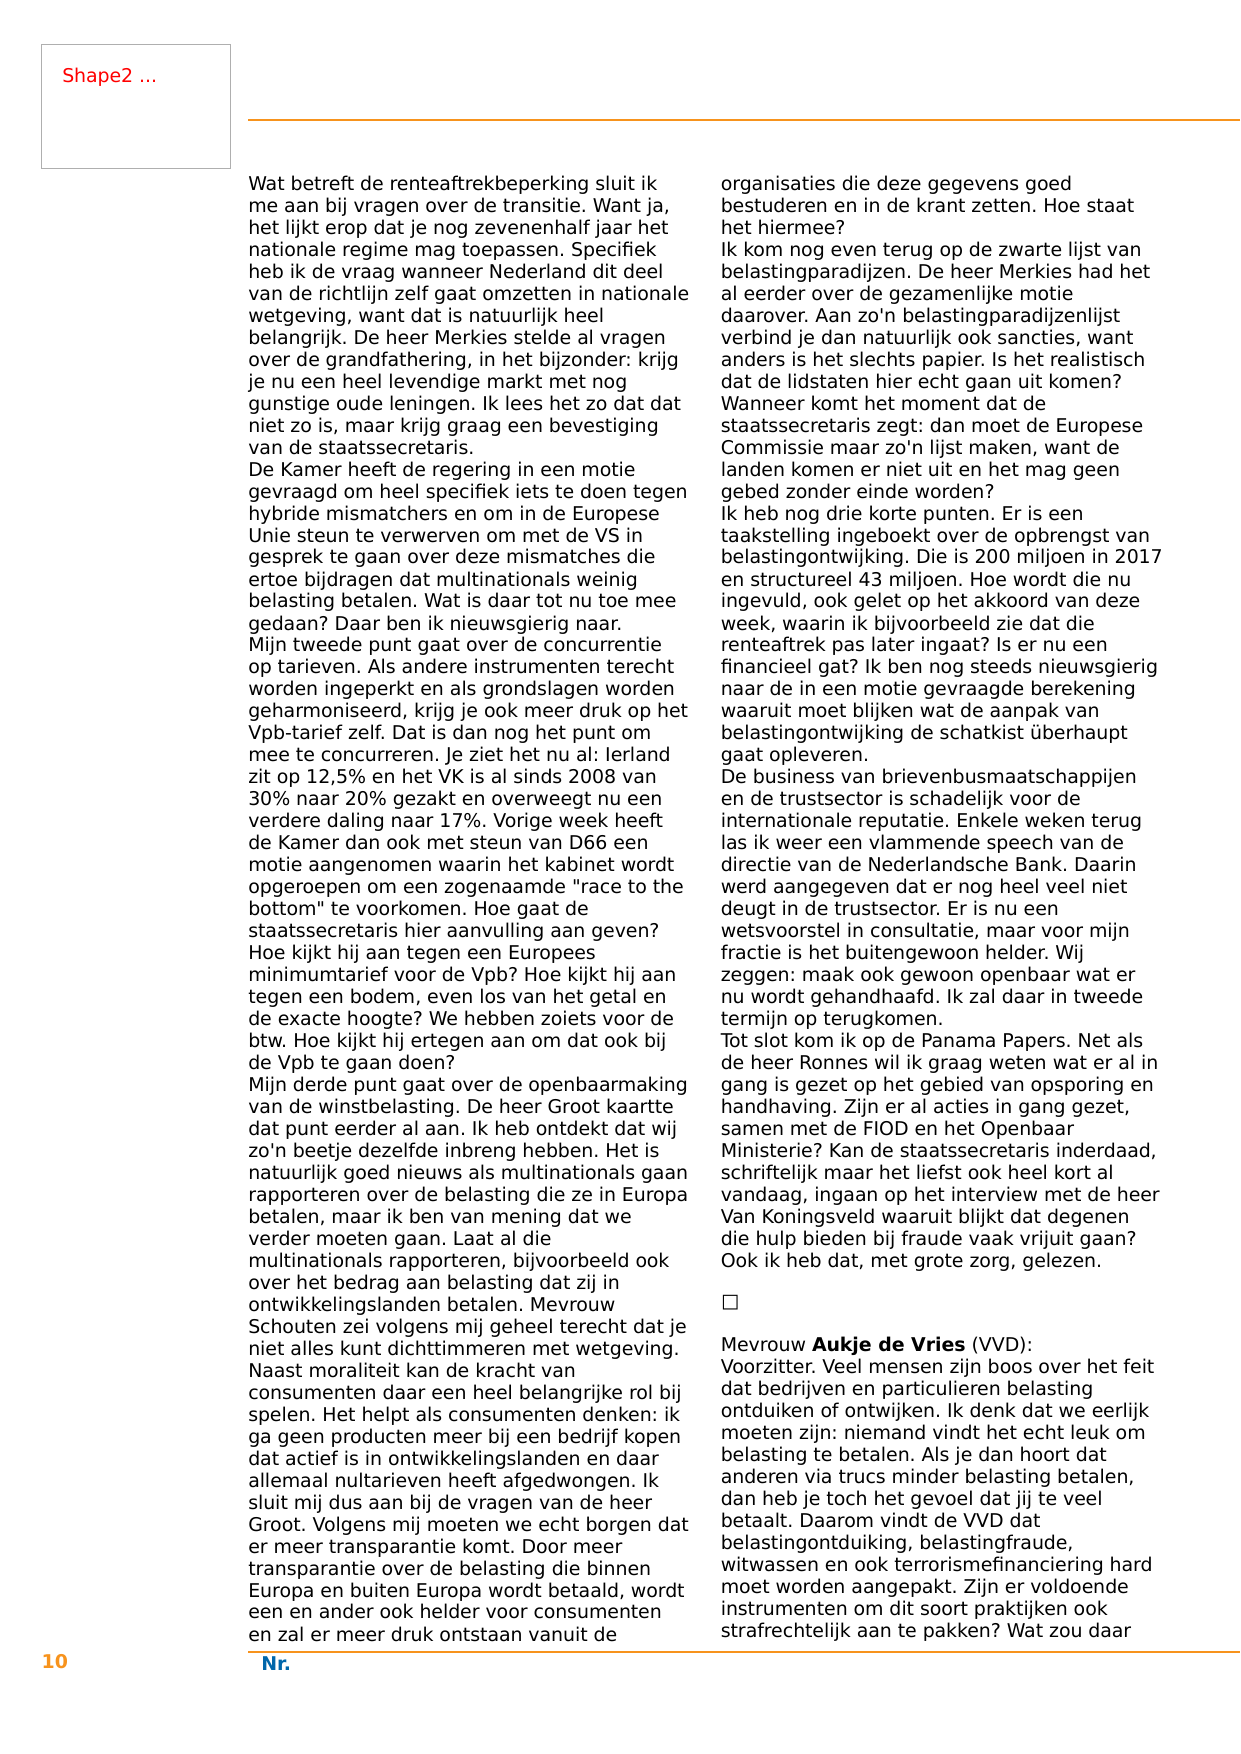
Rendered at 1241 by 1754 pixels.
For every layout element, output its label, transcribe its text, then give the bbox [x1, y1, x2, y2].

text Ik heb nog drie korte punten. Er is een taakstelling ingeboekt over de opbrengst van belastingontwijking. Die is 200 miljoen in 2017 en structureel 43 miljoen. Hoe wordt die nu ingevuld, ook gelet op het akkoord van deze week, waarin ik bijvoorbeeld zie dat die renteaftrek pas later ingaat? Is er nu een financieel gat? Ik ben nog steeds nieuwsgierig naar de in een motie gevraagde berekening waaruit moet blijken wat de aanpak van belastingontwijking de schatkist überhaupt gaat opleveren. [721, 502, 1163, 766]
text De business van brievenbusmaatschappijen en de trustsector is schadelijk voor de internationale reputatie. Enkele weken terug las ik weer een vlammende speech van de directie van de Nederlandsche Bank. Daarin werd aangegeven dat er nog heel veel niet deugt in de trustsector. Er is nu een wetsvoorstel in consultatie, maar voor mijn fractie is het buitengewoon helder. Wij zeggen: maak ook gewoon openbaar wat er nu wordt gehandhaafd. Ik zal daar in tweede termijn op terugkomen. [721, 766, 1163, 1030]
text Mevrouw Aukje de Vries (VVD): [721, 1334, 1163, 1356]
text De Kamer heeft de regering in een motie gevraagd om heel specifiek iets te doen tegen hybride mismatchers en om in de Europese Unie steun te verwerven om met de VS in gesprek te gaan over deze mismatches die ertoe bijdragen dat multinationals weinig belasting betalen. Wat is daar tot nu toe mee gedaan? Daar ben ik nieuwsgierig naar. [248, 458, 691, 634]
text Mijn derde punt gaat over de openbaarmaking van de winstbelasting. De heer Groot kaartte dat punt eerder al aan. Ik heb ontdekt dat wij zo'n beetje dezelfde inbreng hebben. Het is natuurlijk goed nieuws als multinationals gaan rapporteren over de belasting die ze in Europa betalen, maar ik ben van mening dat we verder moeten gaan. Laat al die multinationals rapporteren, bijvoorbeeld ook over het bedrag aan belasting dat zij in ontwikkelingslanden betalen. Mevrouw Schouten zei volgens mij geheel terecht dat je niet alles kunt dichttimmeren met wetgeving. Naast moraliteit kan de kracht van consumenten daar een heel belangrijke rol bij spelen. Het helpt als consumenten denken: ik ga geen producten meer bij een bedrijf kopen dat actief is in ontwikkelingslanden en daar allemaal nultarieven heeft afgedwongen. Ik sluit mij dus aan bij de vragen van de heer Groot. Volgens mij moeten we echt borgen dat er meer transparantie komt. Door meer transparantie over de belasting die binnen Europa en buiten Europa wordt betaald, wordt een en ander ook helder voor consumenten en zal er meer druk ontstaan vanuit de [248, 1074, 691, 1645]
text Ik kom nog even terug op de zwarte lijst van belastingparadijzen. De heer Merkies had het al eerder over de gezamenlijke motie daarover. Aan zo'n belastingparadijzenlijst verbind je dan natuurlijk ook sancties, want anders is het slechts papier. Is het realistisch dat de lidstaten hier echt gaan uit komen? Wanneer komt het moment dat de staatssecretaris zegt: dan moet de Europese Commissie maar zo'n lijst maken, want de landen komen er niet uit en het mag geen gebed zonder einde worden? [721, 239, 1163, 502]
text Tot slot kom ik op de Panama Papers. Net als de heer Ronnes wil ik graag weten wat er al in gang is gezet op het gebied van opsporing en handhaving. Zijn er al acties in gang gezet, samen met de FIOD en het Openbaar Ministerie? Kan de staatssecretaris inderdaad, schriftelijk maar het liefst ook heel kort al vandaag, ingaan op het interview met de heer Van Koningsveld waaruit blijkt dat degenen die hulp bieden bij fraude vaak vrijuit gaan? Ook ik heb dat, met grote zorg, gelezen. [721, 1030, 1163, 1272]
text Voorzitter. Veel mensen zijn boos over het feit dat bedrijven en particulieren belasting ontduiken of ontwijken. Ik denk dat we eerlijk moeten zijn: niemand vindt het echt leuk om belasting te betalen. Als je dan hoort dat anderen via trucs minder belasting betalen, dan heb je toch het gevoel dat jij te veel betaalt. Daarom vindt de VVD dat belastingontduiking, belastingfraude, witwassen en ook terrorismefinanciering hard moet worden aangepakt. Zijn er voldoende instrumenten om dit soort praktijken ook strafrechtelijk aan te pakken? Wat zou daar [721, 1356, 1163, 1641]
text Mijn tweede punt gaat over de concurrentie op tarieven. Als andere instrumenten terecht worden ingeperkt en als grondslagen worden geharmoniseerd, krijg je ook meer druk op het Vpb-tarief zelf. Dat is dan nog het punt om mee te concurreren. Je ziet het nu al: Ierland zit op 12,5% en het VK is al sinds 2008 van 30% naar 20% gezakt en overweegt nu een verdere daling naar 17%. Vorige week heeft de Kamer dan ook met steun van D66 een motie aangenomen waarin het kabinet wordt opgeroepen om een zogenaamde "race to the bottom" te voorkomen. Hoe gaat de staatssecretaris hier aanvulling aan geven? Hoe kijkt hij aan tegen een Europees minimumtarief voor de Vpb? Hoe kijkt hij aan tegen een bodem, even los van het getal en de exacte hoogte? We hebben zoiets voor de btw. Hoe kijkt hij ertegen aan om dat ook bij de Vpb te gaan doen? [248, 634, 691, 1074]
text organisaties die deze gegevens goed bestuderen en in de krant zetten. Hoe staat het hiermee? [721, 173, 1163, 239]
text Wat betreft de renteaftrekbeperking sluit ik me aan bij vragen over de transitie. Want ja, het lijkt erop dat je nog zevenenhalf jaar het nationale regime mag toepassen. Specifiek heb ik de vraag wanneer Nederland dit deel van de richtlijn zelf gaat omzetten in nationale wetgeving, want dat is natuurlijk heel belangrijk. De heer Merkies stelde al vragen over de grandfathering, in het bijzonder: krijg je nu een heel levendige markt met nog gunstige oude leningen. Ik lees het zo dat dat niet zo is, maar krijg graag een bevestiging van de staatssecretaris. [248, 173, 691, 458]
text ⬜ [721, 1292, 1163, 1314]
